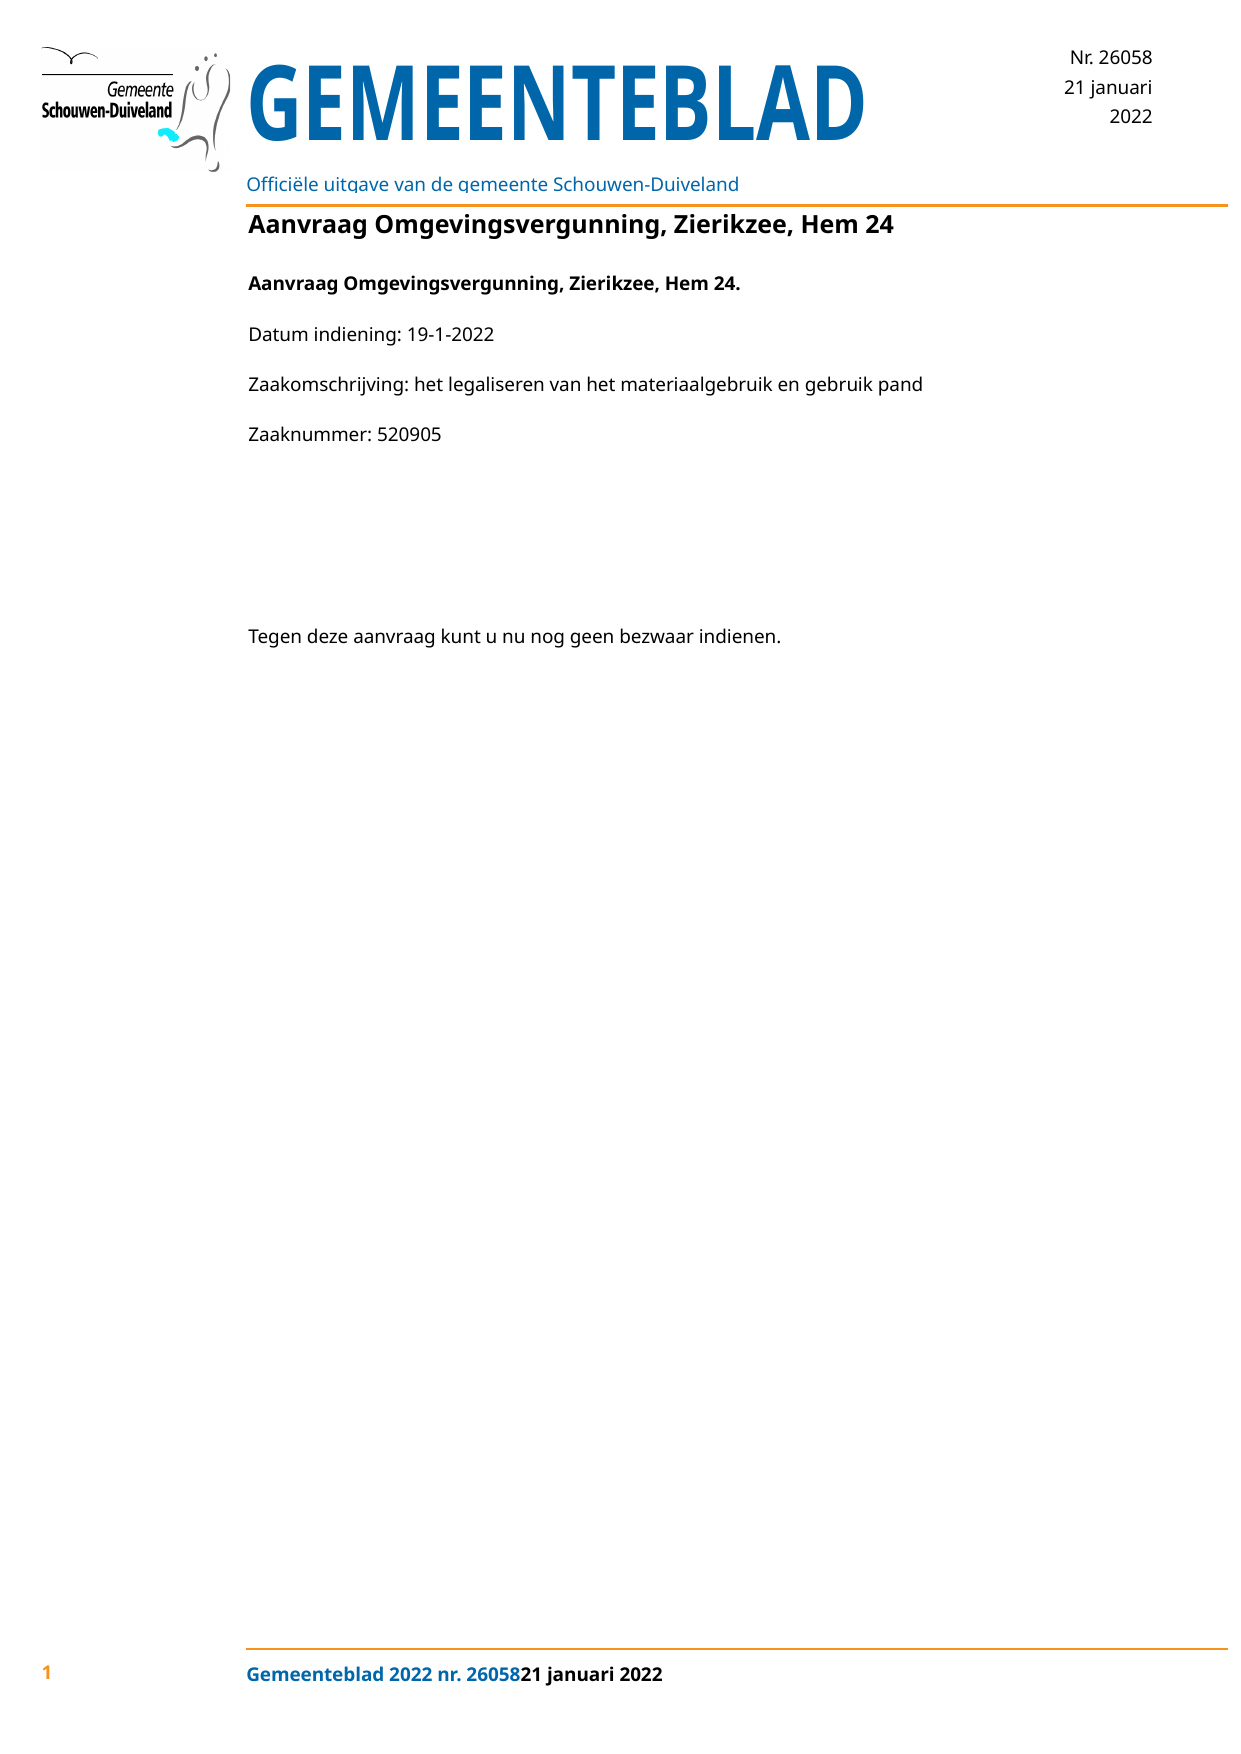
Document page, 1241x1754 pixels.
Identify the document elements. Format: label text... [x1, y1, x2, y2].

text Aanvraag Omgevingsvergunning, Zierikzee, Hem 24 [248, 207, 1152, 241]
text Tegen deze aanvraag kunt u nu nog geen bezwaar indienen. [248, 623, 1152, 649]
text Datum indiening: 19-1-2022 [248, 321, 1152, 346]
text Aanvraag Omgevingsvergunning, Zierikzee, Hem 24. [248, 270, 1152, 296]
text Zaaknummer: 520905 [248, 422, 1152, 447]
picture [41, 47, 231, 172]
text Zaakomschrijving: het legaliseren van het materiaalgebruik en gebruik pand [248, 371, 1152, 397]
